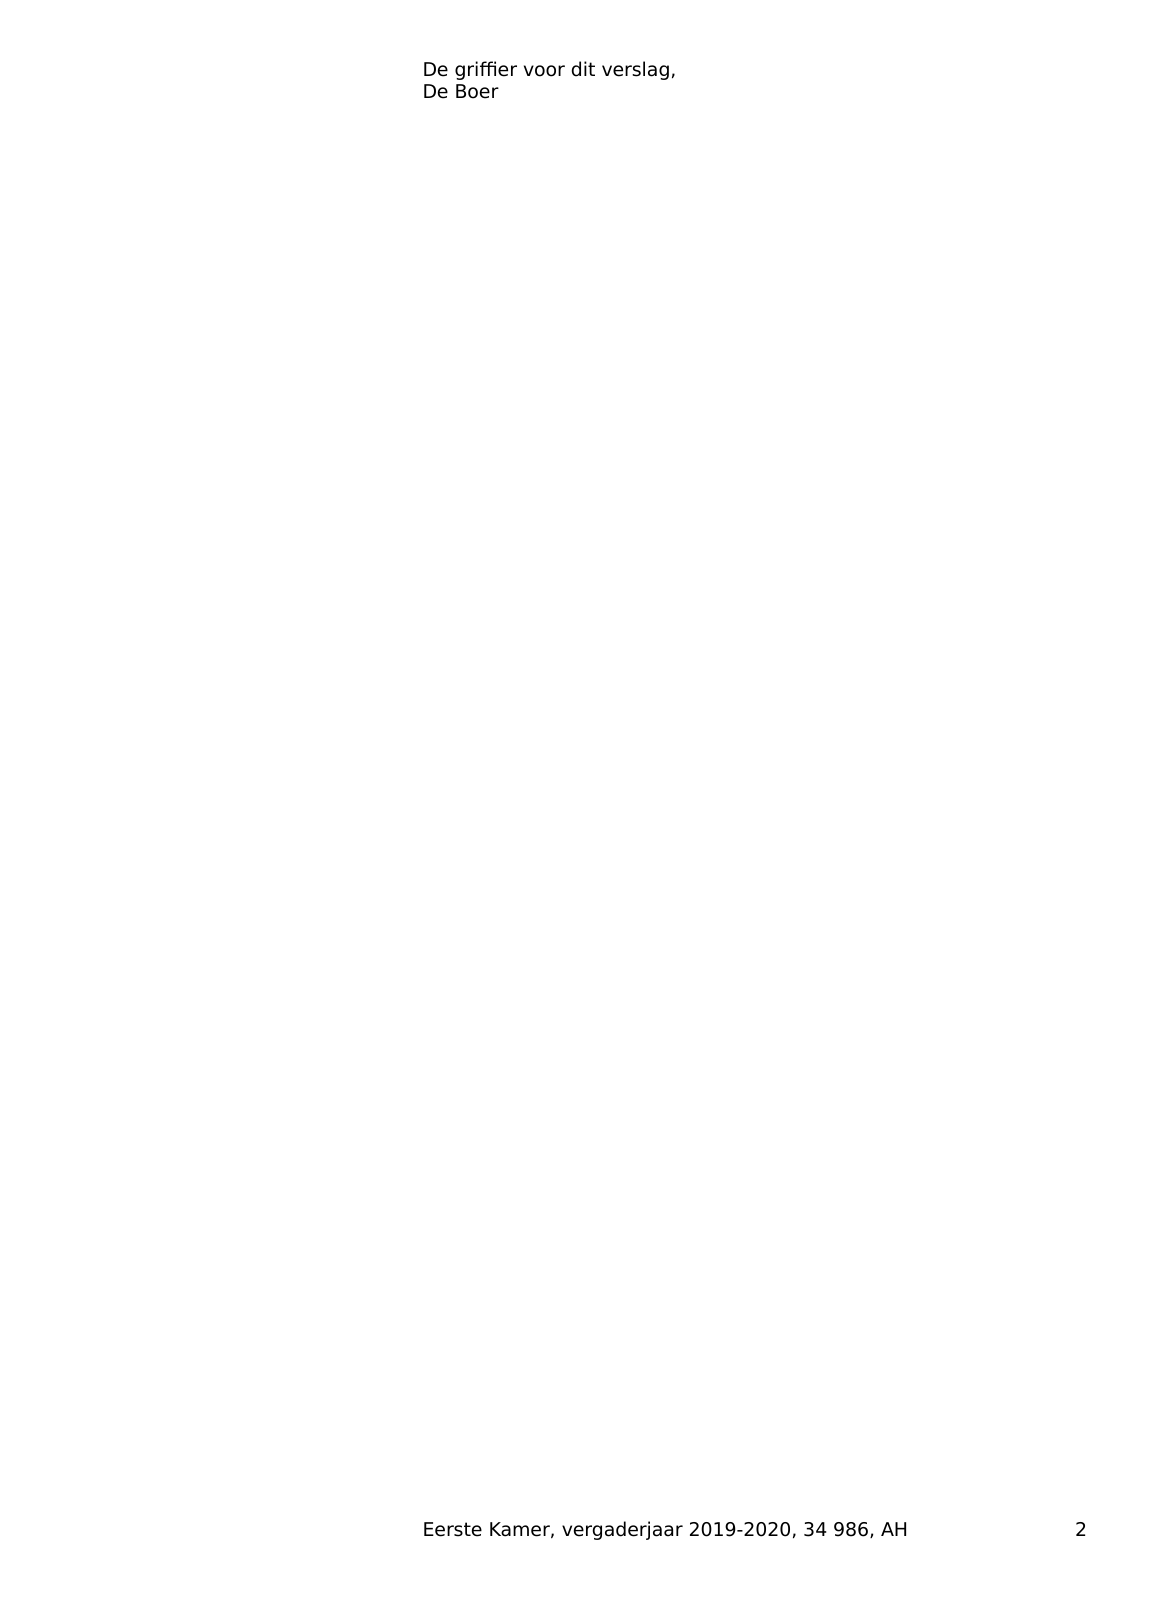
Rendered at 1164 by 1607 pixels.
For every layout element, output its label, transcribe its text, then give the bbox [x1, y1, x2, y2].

text De griffier voor dit verslag, De Boer [422, 59, 1087, 103]
